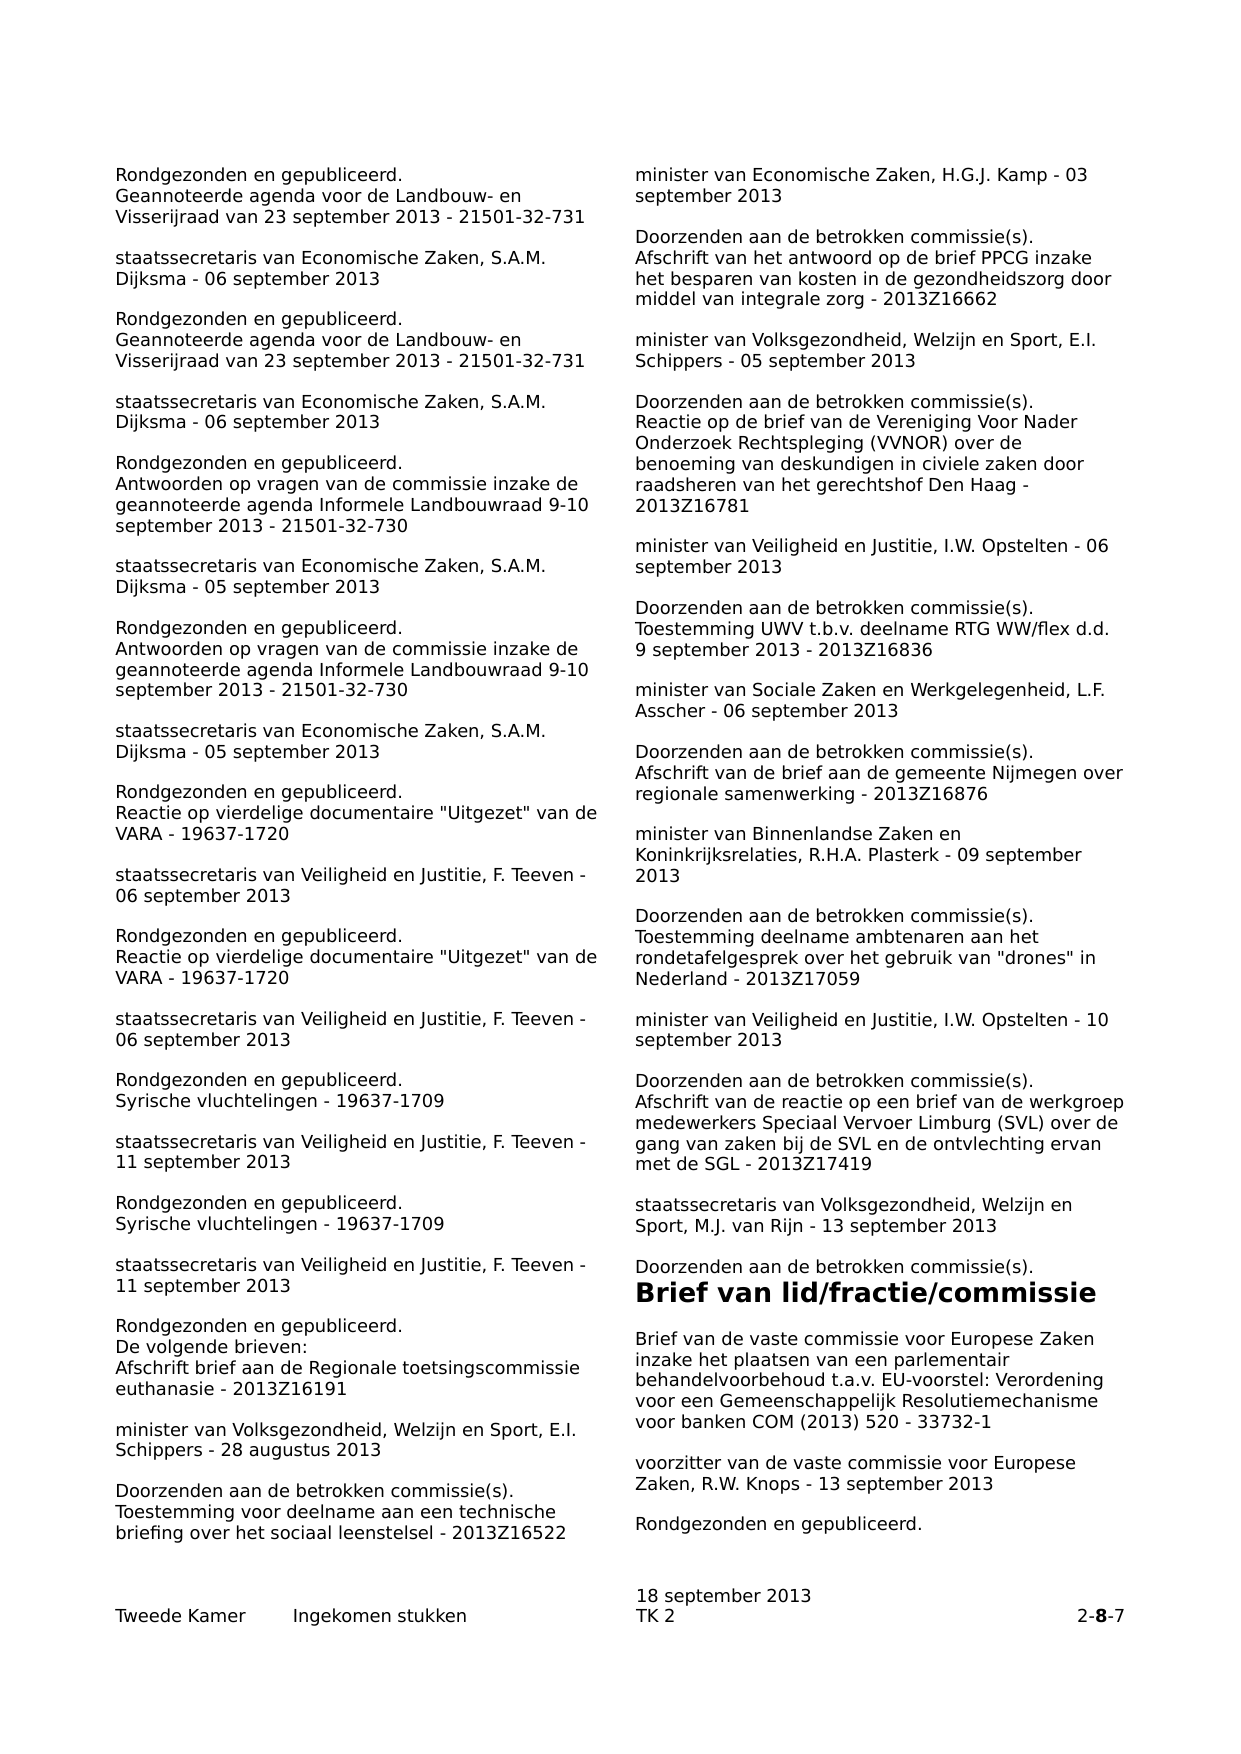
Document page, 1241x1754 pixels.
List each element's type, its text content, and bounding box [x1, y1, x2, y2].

text Rondgezonden en gepubliceerd. [115, 1070, 605, 1091]
text Geannoteerde agenda voor de Landbouw- en Visserijraad van 23 september 2013 - 21501-32-731 [115, 186, 605, 228]
text staatssecretaris van Veiligheid en Justitie, F. Teeven - 06 september 2013 [115, 865, 605, 906]
text minister van Veiligheid en Justitie, I.W. Opstelten - 06 september 2013 [635, 536, 1125, 578]
text minister van Binnenlandse Zaken en Koninkrijksrelaties, R.H.A. Plasterk - 09 september 2013 [635, 824, 1125, 886]
text Doorzenden aan de betrokken commissie(s). [635, 742, 1125, 762]
text minister van Economische Zaken, H.G.J. Kamp - 03 september 2013 [635, 165, 1125, 207]
text Reactie op vierdelige documentaire "Uitgezet" van de VARA - 19637-1720 [115, 947, 605, 989]
text staatssecretaris van Volksgezondheid, Welzijn en Sport, M.J. van Rijn - 13 september 2013 [635, 1195, 1125, 1236]
text Doorzenden aan de betrokken commissie(s). [635, 906, 1125, 927]
text Reactie op vierdelige documentaire "Uitgezet" van de VARA - 19637-1720 [115, 803, 605, 845]
text Toestemming voor deelname aan een technische briefing over het sociaal leenstelsel - 2013Z16522 [115, 1502, 605, 1543]
text Rondgezonden en gepubliceerd. [115, 782, 605, 803]
text Rondgezonden en gepubliceerd. [115, 165, 605, 186]
text Reactie op de brief van de Vereniging Voor Nader Onderzoek Rechtspleging (VVNOR) over de benoeming van deskundigen in civiele zaken door raadsheren van het gerechtshof Den Haag - 2013Z16781 [635, 412, 1125, 516]
text Doorzenden aan de betrokken commissie(s). [635, 598, 1125, 618]
text Syrische vluchtelingen - 19637-1709 [115, 1214, 605, 1235]
text minister van Volksgezondheid, Welzijn en Sport, E.I. Schippers - 28 augustus 2013 [115, 1419, 605, 1461]
text Brief van de vaste commissie voor Europese Zaken inzake het plaatsen van een parlementair behandelvoorbehoud t.a.v. EU-voorstel: Verordening voor een Gemeenschappelijk Resolutiemechanisme voor banken COM (2013) 520 - 33732-1 [635, 1328, 1125, 1433]
text Antwoorden op vragen van de commissie inzake de geannoteerde agenda Informele Landbouwraad 9-10 september 2013 - 21501-32-730 [115, 474, 605, 536]
text voorzitter van de vaste commissie voor Europese Zaken, R.W. Knops - 13 september 2013 [635, 1453, 1125, 1494]
text Antwoorden op vragen van de commissie inzake de geannoteerde agenda Informele Landbouwraad 9-10 september 2013 - 21501-32-730 [115, 638, 605, 701]
text Toestemming deelname ambtenaren aan het rondetafelgesprek over het gebruik van "drones" in Nederland - 2013Z17059 [635, 927, 1125, 989]
text Rondgezonden en gepubliceerd. [115, 926, 605, 947]
text Rondgezonden en gepubliceerd. [115, 309, 605, 330]
text staatssecretaris van Veiligheid en Justitie, F. Teeven - 11 september 2013 [115, 1132, 605, 1173]
text De volgende brieven: [115, 1337, 605, 1358]
text Rondgezonden en gepubliceerd. [115, 1193, 605, 1214]
text Doorzenden aan de betrokken commissie(s). [115, 1481, 605, 1502]
title Brief van lid/fractie/commissie [635, 1277, 1125, 1308]
text Afschrift brief aan de Regionale toetsingscommissie euthanasie - 2013Z16191 [115, 1358, 605, 1399]
text Rondgezonden en gepubliceerd. [115, 618, 605, 638]
text Afschrift van de reactie op een brief van de werkgroep medewerkers Speciaal Vervoer Limburg (SVL) over de gang van zaken bij de SVL en de ontvlechting ervan met de SGL - 2013Z17419 [635, 1092, 1125, 1175]
text Rondgezonden en gepubliceerd. [635, 1514, 1125, 1535]
text Doorzenden aan de betrokken commissie(s). [635, 1071, 1125, 1092]
text Doorzenden aan de betrokken commissie(s). [635, 227, 1125, 247]
text Syrische vluchtelingen - 19637-1709 [115, 1091, 605, 1112]
text staatssecretaris van Economische Zaken, S.A.M. Dijksma - 06 september 2013 [115, 248, 605, 289]
text Geannoteerde agenda voor de Landbouw- en Visserijraad van 23 september 2013 - 21501-32-731 [115, 330, 605, 372]
text staatssecretaris van Veiligheid en Justitie, F. Teeven - 06 september 2013 [115, 1009, 605, 1050]
text staatssecretaris van Economische Zaken, S.A.M. Dijksma - 06 september 2013 [115, 392, 605, 433]
text Doorzenden aan de betrokken commissie(s). [635, 391, 1125, 412]
text Toestemming UWV t.b.v. deelname RTG WW/flex d.d. 9 september 2013 - 2013Z16836 [635, 618, 1125, 660]
text staatssecretaris van Economische Zaken, S.A.M. Dijksma - 05 september 2013 [115, 721, 605, 762]
text minister van Volksgezondheid, Welzijn en Sport, E.I. Schippers - 05 september 2013 [635, 330, 1125, 371]
text Afschrift van de brief aan de gemeente Nijmegen over regionale samenwerking - 2013Z16876 [635, 762, 1125, 804]
text staatssecretaris van Veiligheid en Justitie, F. Teeven - 11 september 2013 [115, 1255, 605, 1296]
text Rondgezonden en gepubliceerd. [115, 1316, 605, 1337]
text minister van Sociale Zaken en Werkgelegenheid, L.F. Asscher - 06 september 2013 [635, 680, 1125, 722]
text staatssecretaris van Economische Zaken, S.A.M. Dijksma - 05 september 2013 [115, 556, 605, 598]
text Doorzenden aan de betrokken commissie(s). [635, 1256, 1125, 1277]
text minister van Veiligheid en Justitie, I.W. Opstelten - 10 september 2013 [635, 1009, 1125, 1051]
text Afschrift van het antwoord op de brief PPCG inzake het besparen van kosten in de gezondheidszorg door middel van integrale zorg - 2013Z16662 [635, 247, 1125, 310]
text Rondgezonden en gepubliceerd. [115, 453, 605, 474]
